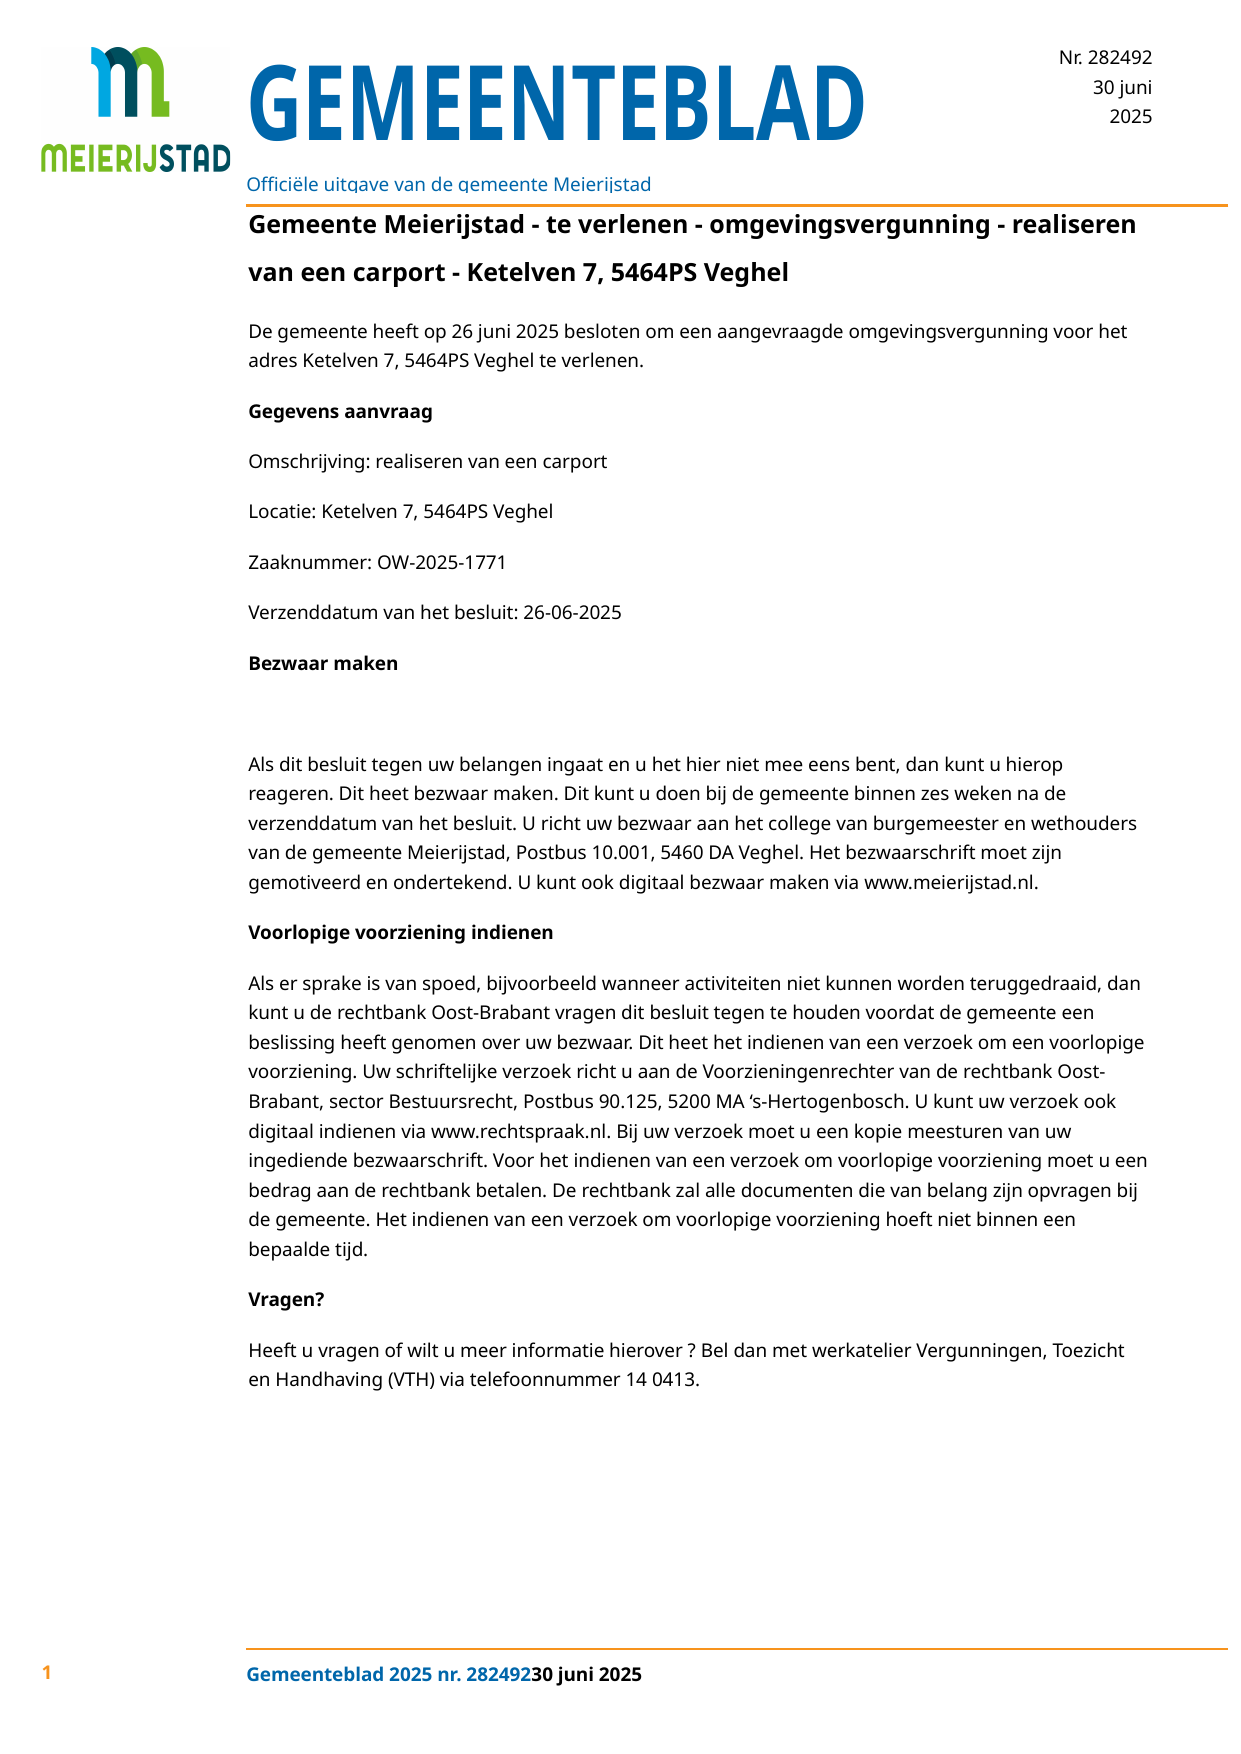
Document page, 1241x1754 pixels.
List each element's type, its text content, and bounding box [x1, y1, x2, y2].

text De gemeente heeft op 26 juni 2025 besloten om een aangevraagde omgevingsvergunning voor het adres Ketelven 7, 5464PS Veghel te verlenen. [248, 318, 1152, 373]
text Voorlopige voorziening indienen [248, 919, 1152, 945]
picture [41, 47, 231, 172]
text Vragen? [248, 1287, 1152, 1312]
text Verzenddatum van het besluit: 26-06-2025 [248, 599, 1152, 625]
text Bezwaar maken [248, 650, 1152, 676]
text Omschrijving: realiseren van een carport [248, 448, 1152, 474]
text Als er sprake is van spoed, bijvoorbeeld wanneer activiteiten niet kunnen worden teruggedraaid, dan kunt u de rechtbank Oost-Brabant vragen dit besluit tegen te houden voordat de gemeente een beslissing heeft genomen over uw bezwaar. Dit heet het indienen van een verzoek om een voorlopige voorziening. Uw schriftelijke verzoek richt u aan de Voorzieningenrechter van de rechtbank Oost-Brabant, sector Bestuursrecht, Postbus 90.125, 5200 MA ‘s-Hertogenbosch. U kunt uw verzoek ook digitaal indienen via www.rechtspraak.nl. Bij uw verzoek moet u een kopie meesturen van uw ingediende bezwaarschrift. Voor het indienen van een verzoek om voorlopige voorziening moet u een bedrag aan de rechtbank betalen. De rechtbank zal alle documenten die van belang zijn opvragen bij de gemeente. Het indienen van een verzoek om voorlopige voorziening hoeft niet binnen een bepaalde tijd. [248, 970, 1152, 1262]
text Locatie: Ketelven 7, 5464PS Veghel [248, 499, 1152, 524]
text Zaaknummer: OW-2025-1771 [248, 549, 1152, 575]
text Heeft u vragen of wilt u meer informatie hierover ? Bel dan met werkatelier Vergunningen, Toezicht en Handhaving (VTH) via telefoonnummer 14 0413. [248, 1337, 1152, 1392]
text Gemeente Meierijstad - te verlenen - omgevingsvergunning - realiseren van een carport - Ketelven 7, 5464PS Veghel [248, 207, 1152, 288]
text Als dit besluit tegen uw belangen ingaat en u het hier niet mee eens bent, dan kunt u hierop reageren. Dit heet bezwaar maken. Dit kunt u doen bij de gemeente binnen zes weken na de verzenddatum van het besluit. U richt uw bezwaar aan het college van burgemeester en wethouders van de gemeente Meierijstad, Postbus 10.001, 5460 DA Veghel. Het bezwaarschrift moet zijn gemotiveerd en ondertekend. U kunt ook digitaal bezwaar maken via www.meierijstad.nl. [248, 751, 1152, 895]
text Gegevens aanvraag [248, 398, 1152, 424]
